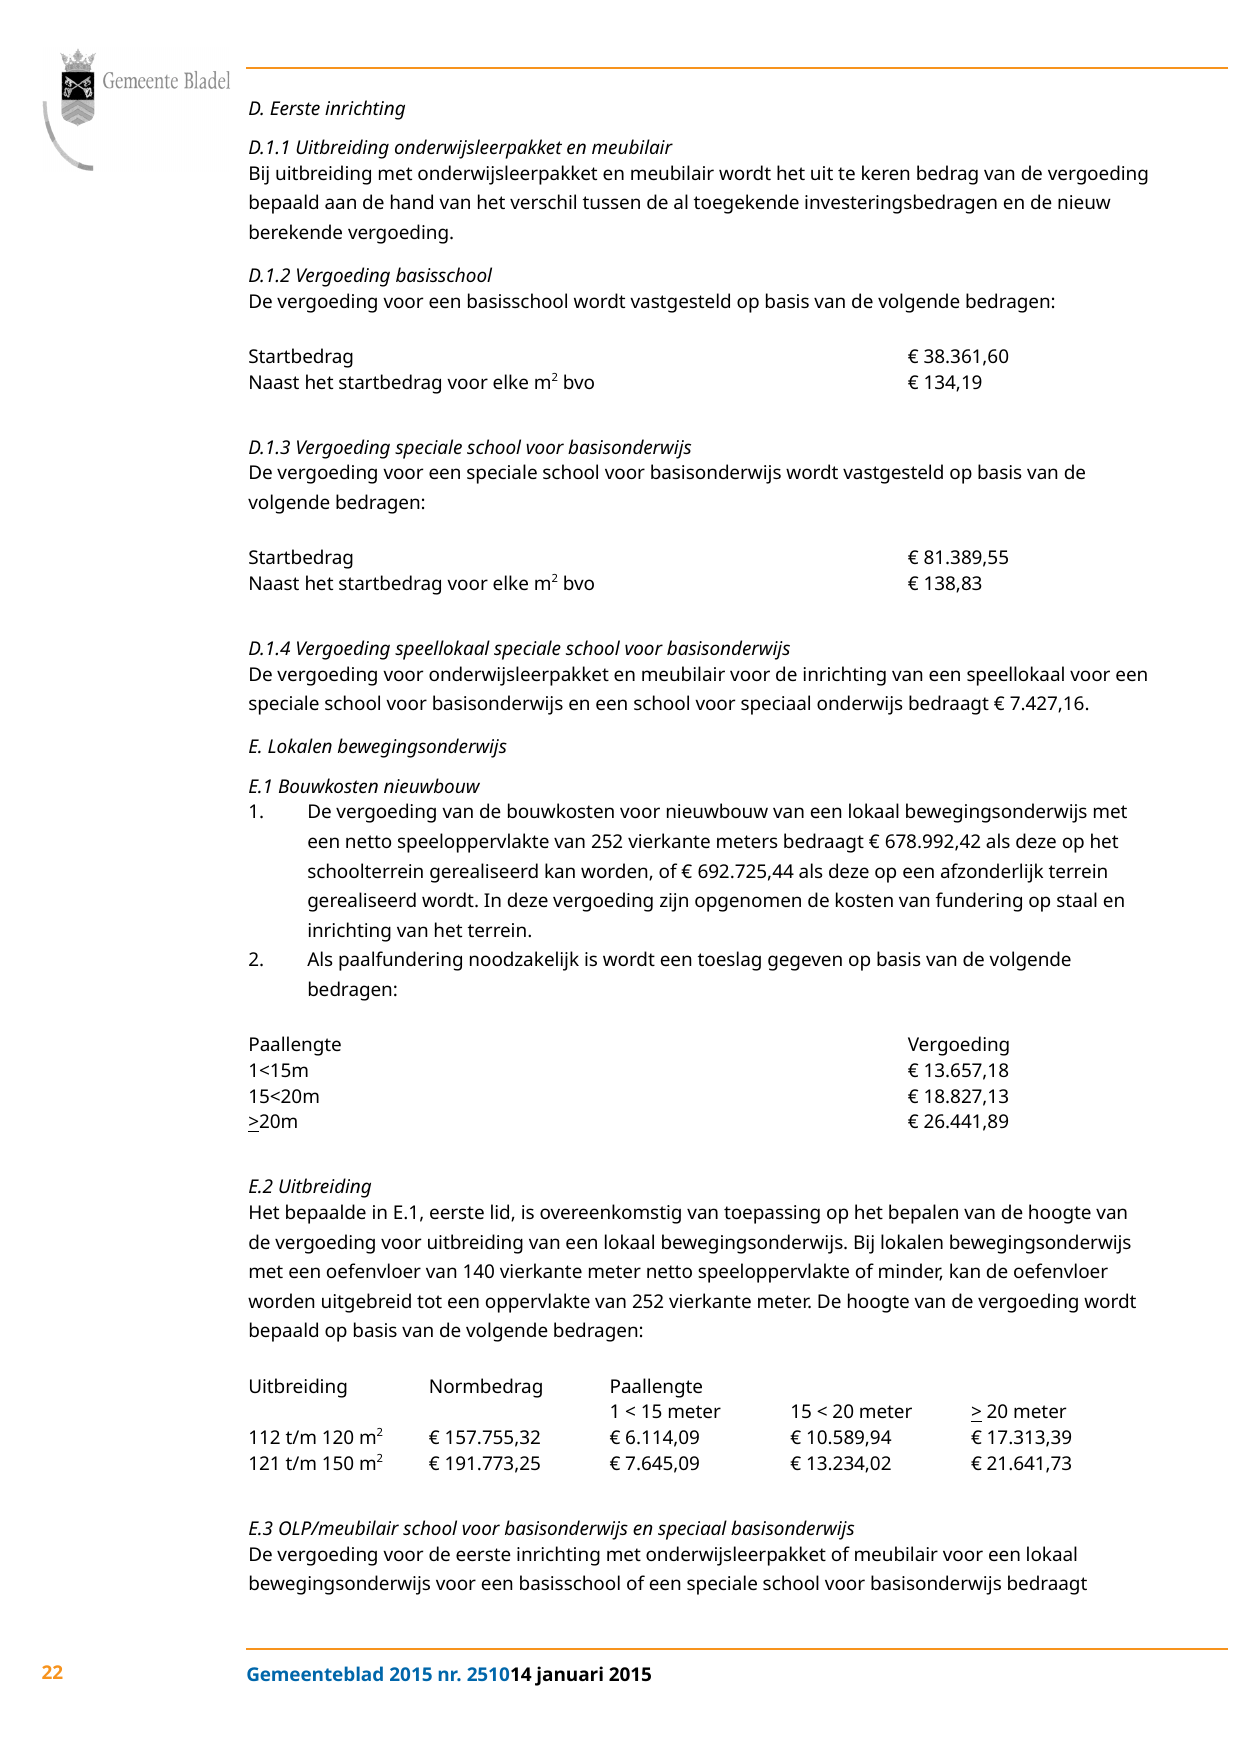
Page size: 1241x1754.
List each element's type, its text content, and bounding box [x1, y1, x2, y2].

text D.1.3 Vergoeding speciale school voor basisonderwijs [248, 434, 1152, 459]
table_header Uitbreiding [248, 1373, 429, 1399]
text E.1 Bouwkosten nieuwbouw [248, 773, 1152, 799]
text D.1.2 Vergoeding basisschool [248, 262, 1152, 288]
table_cell [248, 1399, 429, 1424]
text D.1.1 Uitbreiding onderwijsleerpakket en meubilair [248, 134, 1152, 160]
table_cell 121 t/m 150 m2 [248, 1450, 429, 1476]
table_cell [429, 1399, 609, 1424]
table_header Startbedrag [248, 545, 908, 570]
text E.2 Uitbreiding [248, 1174, 1152, 1199]
table_cell € 17.313,39 [971, 1425, 1152, 1450]
text De vergoeding voor een basisschool wordt vastgesteld op basis van de volgende bedragen: [248, 288, 1152, 313]
list De vergoeding van de bouwkosten voor nieuwbouw van een lokaal bewegingsonderwijs met een netto speeloppervlakte van 252 vierkante meters bedraagt € 678.992,42 als deze op het schoolterrein gerealiseerd kan worden, of € 692.725,44 als deze op een afzonderlijk terrein gerealiseerd wordt. In deze vergoeding zijn opgenomen de kosten van fundering op staal en inrichting van het terrein. [248, 799, 1152, 943]
table_cell 15<20m [248, 1083, 908, 1109]
text E. Lokalen bewegingsonderwijs [248, 734, 1152, 759]
table_cell 15 < 20 meter [790, 1399, 971, 1424]
table_cell Naast het startbedrag voor elke m2 bvo [248, 369, 908, 394]
table_cell € 7.645,09 [609, 1450, 790, 1476]
picture [41, 47, 231, 172]
text Bij uitbreiding met onderwijsleerpakket en meubilair wordt het uit te keren bedrag van de vergoeding bepaald aan de hand van het verschil tussen de al toegekende investeringsbedragen en de nieuw berekende vergoeding. [248, 160, 1152, 245]
text De vergoeding voor onderwijsleerpakket en meubilair voor de inrichting van een speellokaal voor een speciale school voor basisonderwijs en een school voor speciaal onderwijs bedraagt € 7.427,16. [248, 661, 1152, 716]
table_cell € 138,83 [908, 570, 1152, 596]
table_header Vergoeding [908, 1031, 1152, 1057]
table_header Startbedrag [248, 343, 908, 369]
table_header Paallengte [609, 1373, 1152, 1399]
table_cell € 21.641,73 [971, 1450, 1152, 1476]
table_cell > 20 meter [971, 1399, 1152, 1424]
list Als paalfundering noodzakelijk is wordt een toeslag gegeven op basis van de volgende bedragen: [248, 947, 1152, 1002]
table_cell € 10.589,94 [790, 1425, 971, 1450]
table_cell € 26.441,89 [908, 1109, 1152, 1134]
table_header Paallengte [248, 1031, 908, 1057]
table_header € 38.361,60 [908, 343, 1152, 369]
table_cell € 134,19 [908, 369, 1152, 394]
table_cell € 18.827,13 [908, 1083, 1152, 1109]
table_header € 81.389,55 [908, 545, 1152, 570]
table_header Normbedrag [429, 1373, 609, 1399]
text E.3 OLP/meubilair school voor basisonderwijs en speciaal basisonderwijs [248, 1515, 1152, 1541]
table_cell € 157.755,32 [429, 1425, 609, 1450]
table_cell >20m [248, 1109, 908, 1134]
table_cell € 13.234,02 [790, 1450, 971, 1476]
text De vergoeding voor de eerste inrichting met onderwijsleerpakket of meubilair voor een lokaal bewegingsonderwijs voor een basisschool of een speciale school voor basisonderwijs bedraagt [248, 1541, 1152, 1596]
table_cell 1 < 15 meter [609, 1399, 790, 1424]
table_cell Naast het startbedrag voor elke m2 bvo [248, 570, 908, 596]
table_cell 112 t/m 120 m2 [248, 1425, 429, 1450]
text Het bepaalde in E.1, eerste lid, is overeenkomstig van toepassing op het bepalen van de hoogte van de vergoeding voor uitbreiding van een lokaal bewegingsonderwijs. Bij lokalen bewegingsonderwijs met een oefenvloer van 140 vierkante meter netto speeloppervlakte of minder, kan de oefenvloer worden uitgebreid tot een oppervlakte van 252 vierkante meter. De hoogte van de vergoeding wordt bepaald op basis van de volgende bedragen: [248, 1199, 1152, 1343]
table_cell 1<15m [248, 1057, 908, 1083]
table_cell € 191.773,25 [429, 1450, 609, 1476]
text De vergoeding voor een speciale school voor basisonderwijs wordt vastgesteld op basis van de volgende bedragen: [248, 459, 1152, 515]
table_cell € 6.114,09 [609, 1425, 790, 1450]
text D.1.4 Vergoeding speellokaal speciale school voor basisonderwijs [248, 635, 1152, 661]
text D. Eerste inrichting [248, 95, 1152, 121]
table_cell € 13.657,18 [908, 1057, 1152, 1083]
